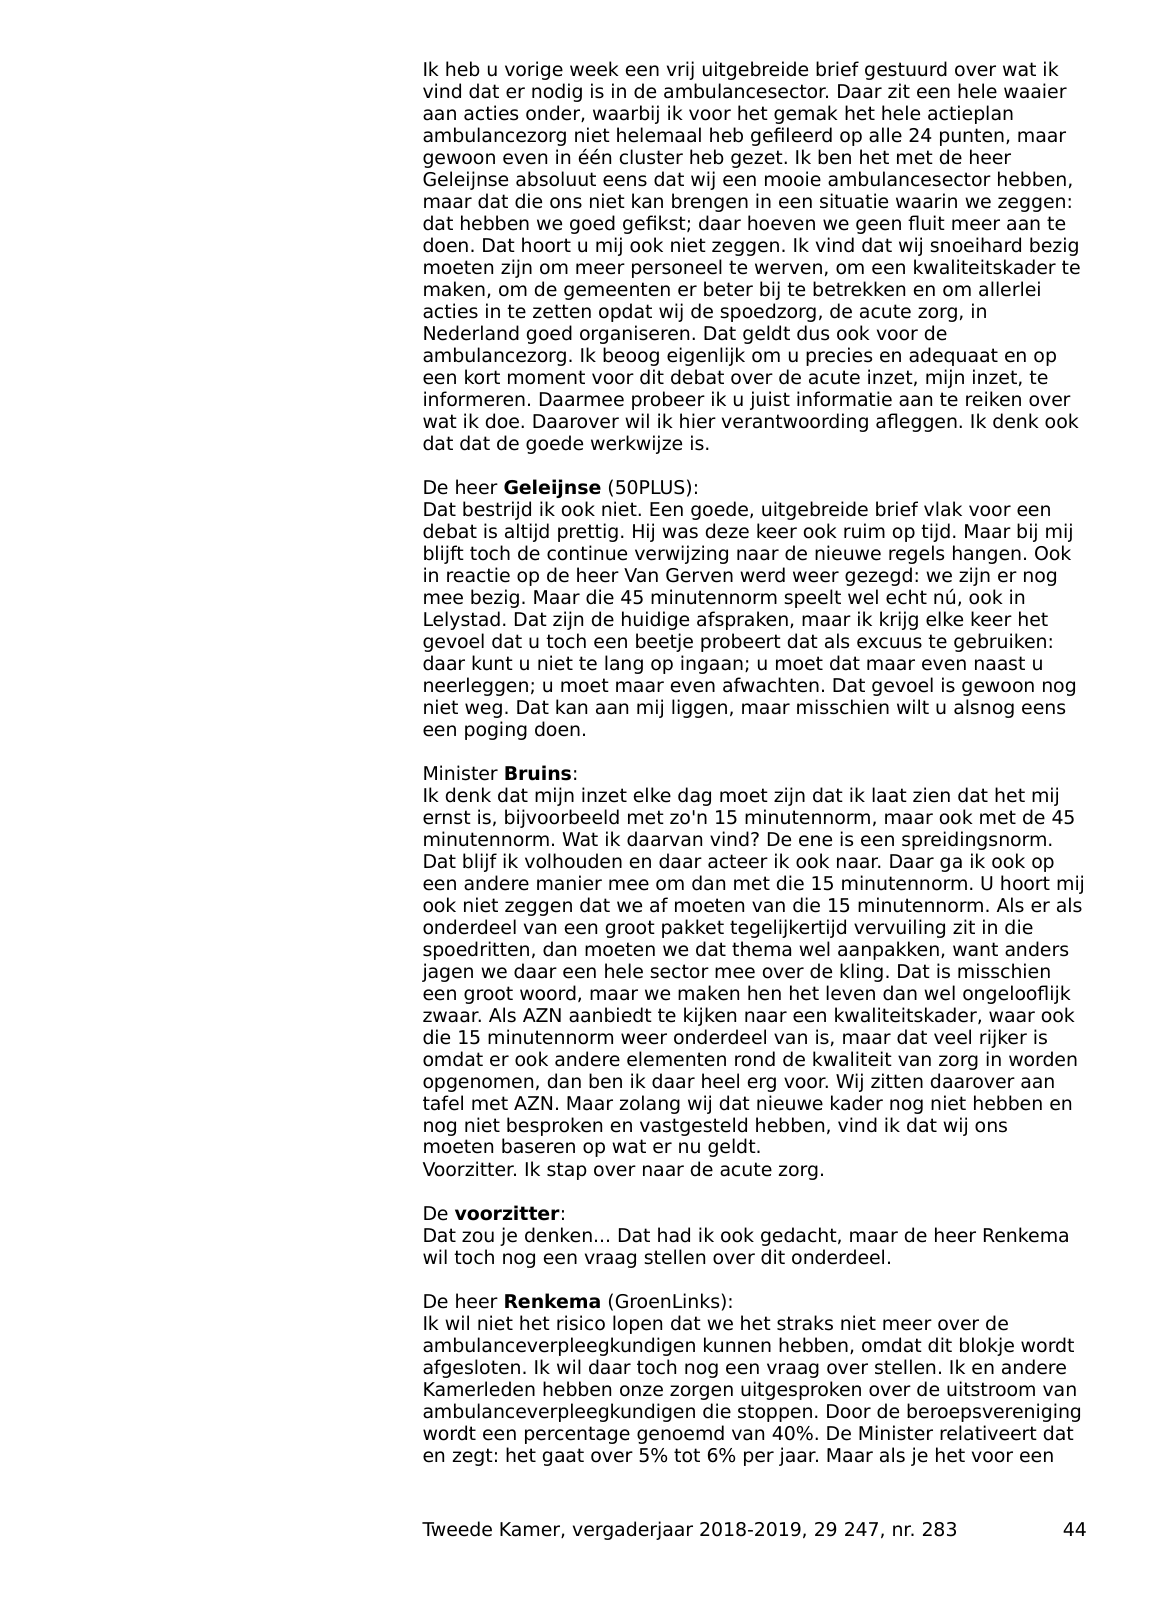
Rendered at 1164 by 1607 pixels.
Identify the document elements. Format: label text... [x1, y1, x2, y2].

text De heer Renkema (GroenLinks): [422, 1291, 1087, 1313]
text Ik heb u vorige week een vrij uitgebreide brief gestuurd over wat ik vind dat er nodig is in de ambulancesector. Daar zit een hele waaier aan acties onder, waarbij ik voor het gemak het hele actieplan ambulancezorg niet helemaal heb gefileerd op alle 24 punten, maar gewoon even in één cluster heb gezet. Ik ben het met de heer Geleijnse absoluut eens dat wij een mooie ambulancesector hebben, maar dat die ons niet kan brengen in een situatie waarin we zeggen: dat hebben we goed gefikst; daar hoeven we geen fluit meer aan te doen. Dat hoort u mij ook niet zeggen. Ik vind dat wij snoeihard bezig moeten zijn om meer personeel te werven, om een kwaliteitskader te maken, om de gemeenten er beter bij te betrekken en om allerlei acties in te zetten opdat wij de spoedzorg, de acute zorg, in Nederland goed organiseren. Dat geldt dus ook voor de ambulancezorg. Ik beoog eigenlijk om u precies en adequaat en op een kort moment voor dit debat over de acute inzet, mijn inzet, te informeren. Daarmee probeer ik u juist informatie aan te reiken over wat ik doe. Daarover wil ik hier verantwoording afleggen. Ik denk ook dat dat de goede werkwijze is. [422, 59, 1087, 455]
text Dat zou je denken... Dat had ik ook gedacht, maar de heer Renkema wil toch nog een vraag stellen over dit onderdeel. [422, 1224, 1087, 1268]
text Voorzitter. Ik stap over naar de acute zorg. [422, 1158, 1087, 1180]
text De heer Geleijnse (50PLUS): [422, 477, 1087, 499]
text Dat bestrijd ik ook niet. Een goede, uitgebreide brief vlak voor een debat is altijd prettig. Hij was deze keer ook ruim op tijd. Maar bij mij blijft toch de continue verwijzing naar de nieuwe regels hangen. Ook in reactie op de heer Van Gerven werd weer gezegd: we zijn er nog mee bezig. Maar die 45 minutennorm speelt wel echt nú, ook in Lelystad. Dat zijn de huidige afspraken, maar ik krijg elke keer het gevoel dat u toch een beetje probeert dat als excuus te gebruiken: daar kunt u niet te lang op ingaan; u moet dat maar even naast u neerleggen; u moet maar even afwachten. Dat gevoel is gewoon nog niet weg. Dat kan aan mij liggen, maar misschien wilt u alsnog eens een poging doen. [422, 499, 1087, 741]
text Minister Bruins: [422, 763, 1087, 785]
text De voorzitter: [422, 1203, 1087, 1224]
text Ik wil niet het risico lopen dat we het straks niet meer over de ambulanceverpleegkundigen kunnen hebben, omdat dit blokje wordt afgesloten. Ik wil daar toch nog een vraag over stellen. Ik en andere Kamerleden hebben onze zorgen uitgesproken over de uitstroom van ambulanceverpleegkundigen die stoppen. Door de beroepsvereniging wordt een percentage genoemd van 40%. De Minister relativeert dat en zegt: het gaat over 5% tot 6% per jaar. Maar als je het voor een [422, 1313, 1087, 1467]
text Ik denk dat mijn inzet elke dag moet zijn dat ik laat zien dat het mij ernst is, bijvoorbeeld met zo'n 15 minutennorm, maar ook met de 45 minutennorm. Wat ik daarvan vind? De ene is een spreidingsnorm. Dat blijf ik volhouden en daar acteer ik ook naar. Daar ga ik ook op een andere manier mee om dan met die 15 minutennorm. U hoort mij ook niet zeggen dat we af moeten van die 15 minutennorm. Als er als onderdeel van een groot pakket tegelijkertijd vervuiling zit in die spoedritten, dan moeten we dat thema wel aanpakken, want anders jagen we daar een hele sector mee over de kling. Dat is misschien een groot woord, maar we maken hen het leven dan wel ongelooflijk zwaar. Als AZN aanbiedt te kijken naar een kwaliteitskader, waar ook die 15 minutennorm weer onderdeel van is, maar dat veel rijker is omdat er ook andere elementen rond de kwaliteit van zorg in worden opgenomen, dan ben ik daar heel erg voor. Wij zitten daarover aan tafel met AZN. Maar zolang wij dat nieuwe kader nog niet hebben en nog niet besproken en vastgesteld hebben, vind ik dat wij ons moeten baseren op wat er nu geldt. [422, 785, 1087, 1158]
